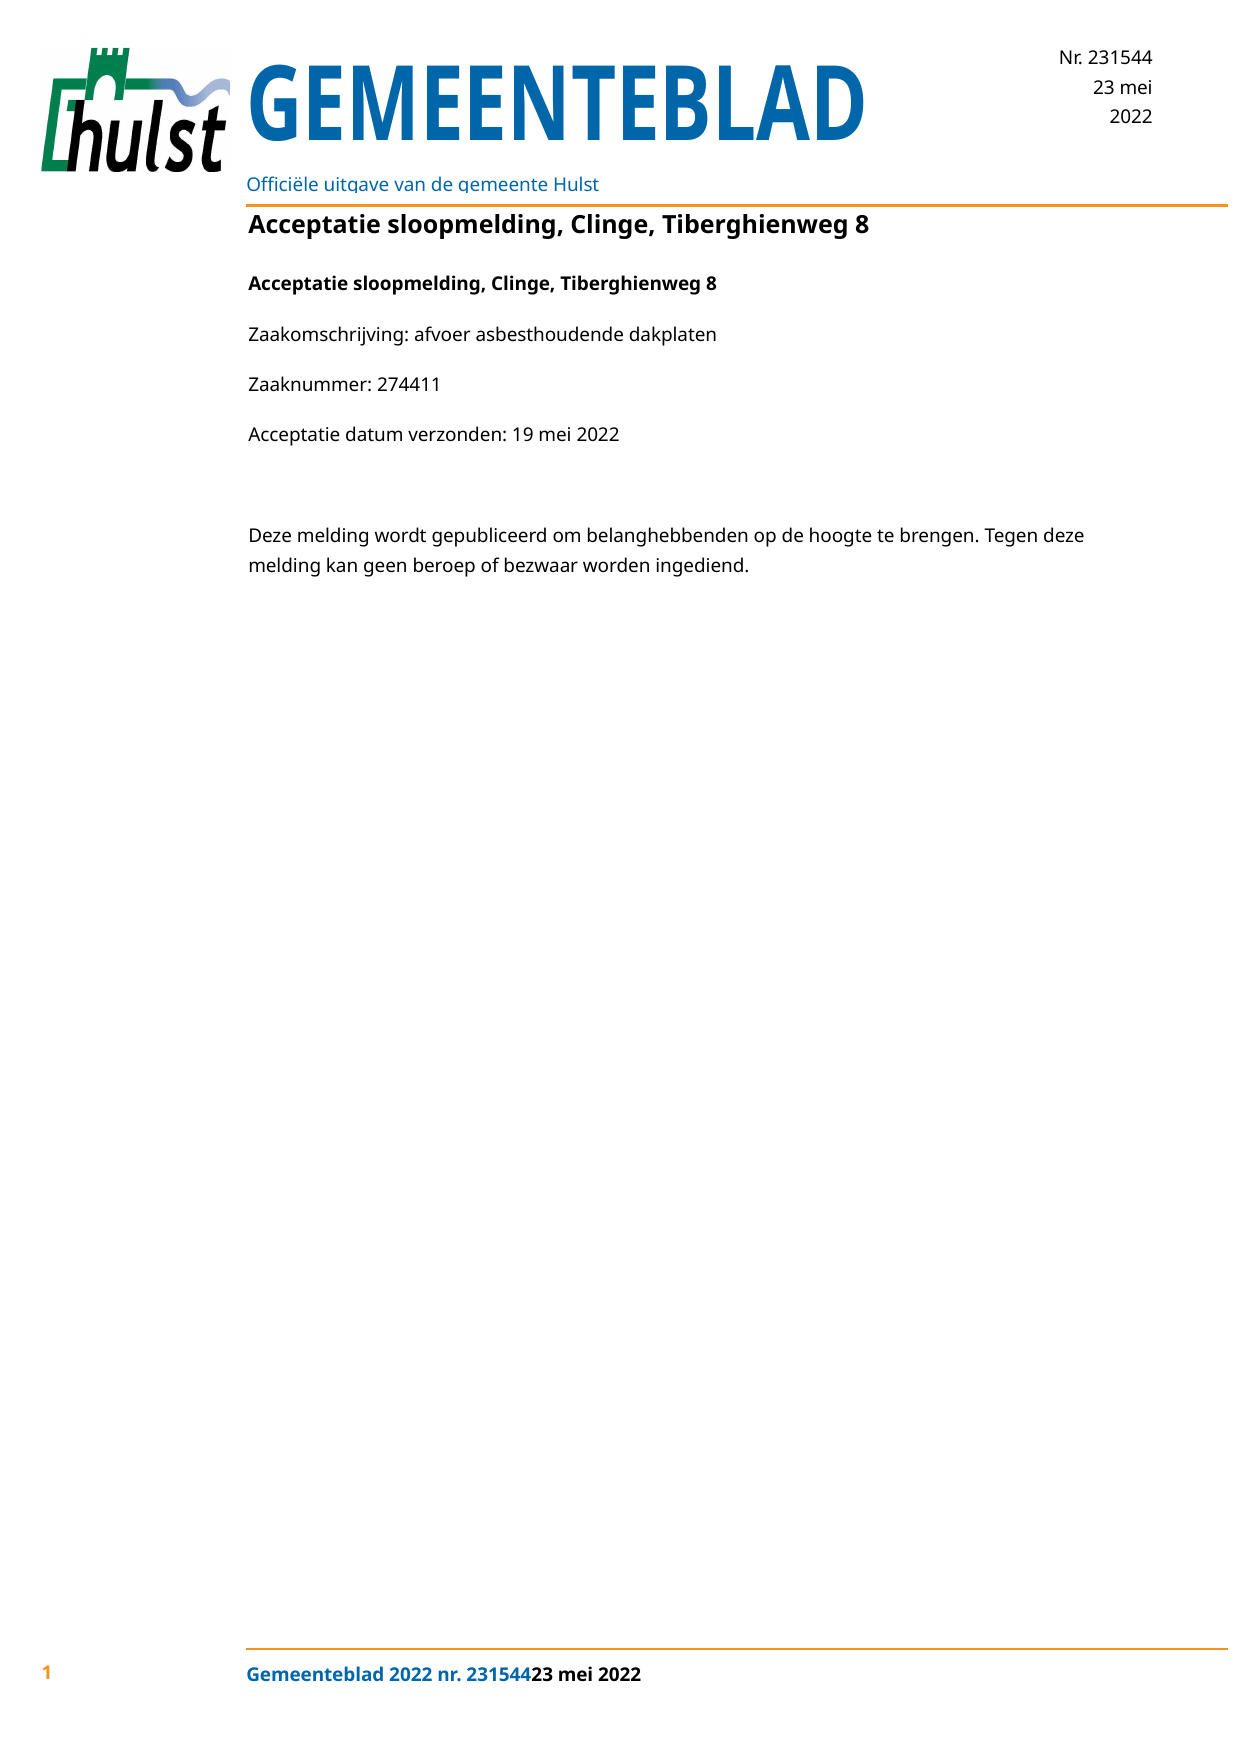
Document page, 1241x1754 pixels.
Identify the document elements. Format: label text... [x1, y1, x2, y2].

text Zaaknummer: 274411 [248, 371, 1152, 397]
text Acceptatie datum verzonden: 19 mei 2022 [248, 422, 1152, 447]
text Zaakomschrijving: afvoer asbesthoudende dakplaten [248, 321, 1152, 346]
text Deze melding wordt gepubliceerd om belanghebbenden op de hoogte te brengen. Tegen deze melding kan geen beroep of bezwaar worden ingediend. [248, 522, 1152, 578]
text Acceptatie sloopmelding, Clinge, Tiberghienweg 8 [248, 270, 1152, 296]
picture [41, 47, 231, 172]
text Acceptatie sloopmelding, Clinge, Tiberghienweg 8 [248, 207, 1152, 241]
